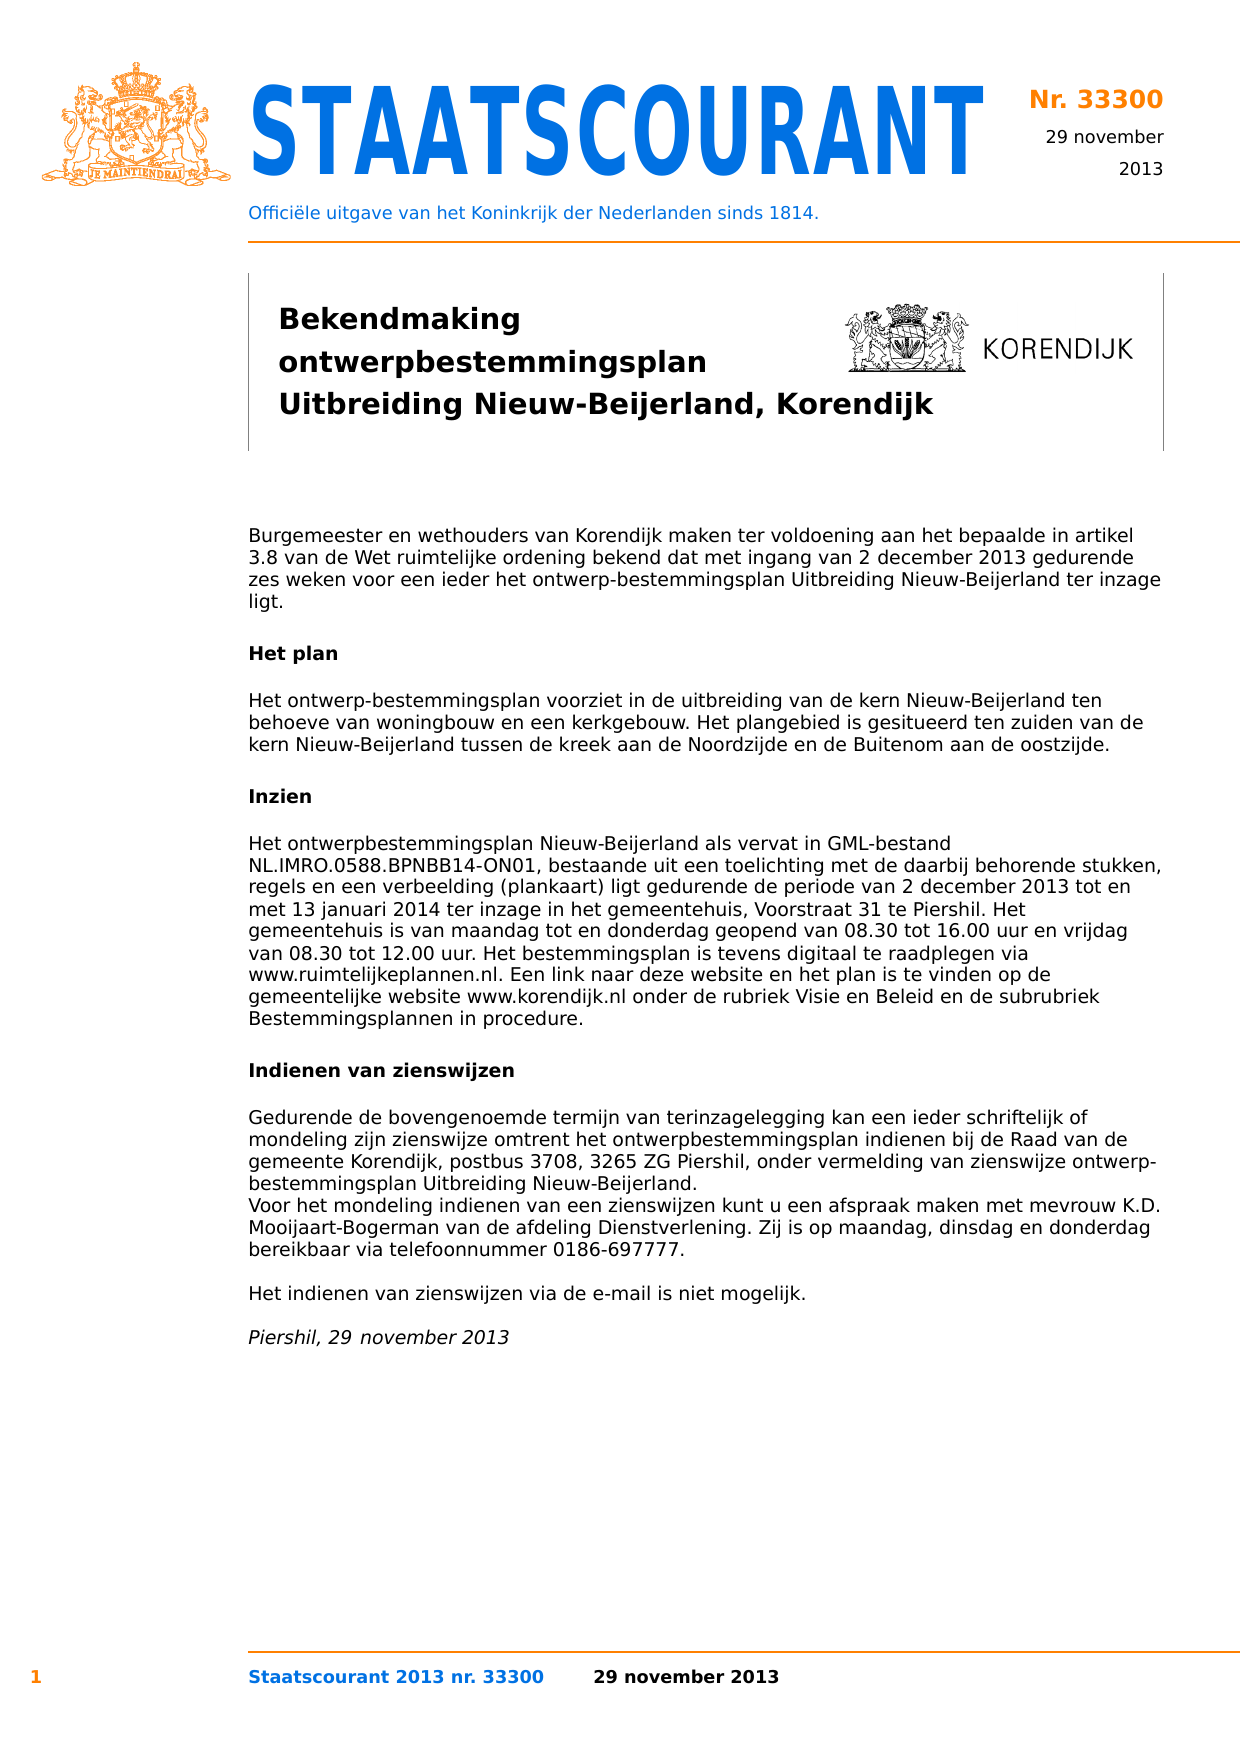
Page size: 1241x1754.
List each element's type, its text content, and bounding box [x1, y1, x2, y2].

text Burgemeester en wethouders van Korendijk maken ter voldoening aan het bepaalde in artikel 3.8 van de Wet ruimtelijke ordening bekend dat met ingang van 2 december 2013 gedurende zes weken voor een ieder het ontwerp-bestemmingsplan Uitbreiding Nieuw-Beijerland ter inzage ligt. [248, 525, 1163, 613]
picture [41, 62, 231, 186]
table_cell 2013 [998, 153, 1240, 203]
table_header Nr. 33300 [998, 62, 1240, 121]
text Gedurende de bovengenoemde termijn van terinzagelegging kan een ieder schriftelijk of mondeling zijn zienswijze omtrent het ontwerpbestemmingsplan indienen bij de Raad van de gemeente Korendijk, postbus 3708, 3265 ZG Piershil, onder vermelding van zienswijze ontwerp-bestemmingsplan Uitbreiding Nieuw-Beijerland. [248, 1107, 1163, 1195]
subtitle Indienen van zienswijzen [248, 1060, 1163, 1082]
subtitle Bekendmaking ontwerpbestemmingsplan Uitbreiding Nieuw-Beijerland, Korendijk [249, 273, 1163, 451]
table_cell 29 november [998, 121, 1240, 153]
picture [844, 302, 1134, 374]
text Het ontwerpbestemmingsplan Nieuw-Beijerland als vervat in GML-bestand NL.IMRO.0588.BPNBB14-ON01, bestaande uit een toelichting met de daarbij behorende stukken, regels en een verbeelding (plankaart) ligt gedurende de periode van 2 december 2013 tot en met 13 januari 2014 ter inzage in het gemeentehuis, Voorstraat 31 te Piershil. Het gemeentehuis is van maandag tot en donderdag geopend van 08.30 tot 16.00 uur en vrijdag van 08.30 tot 12.00 uur. Het bestemmingsplan is tevens digitaal te raadplegen via www.ruimtelijkeplannen.nl. Een link naar deze website en het plan is te vinden op de gemeentelijke website www.korendijk.nl onder de rubriek Visie en Beleid en de subrubriek Bestemmingsplannen in procedure. [248, 832, 1163, 1030]
text Voor het mondeling indienen van een zienswijzen kunt u een afspraak maken met mevrouw K.D. Mooijaart-Bogerman van de afdeling Dienstverlening. Zij is op maandag, dinsdag en donderdag bereikbaar via telefoonnummer 0186-697777. [248, 1195, 1163, 1261]
table_cell Officiële uitgave van het Koninkrijk der Nederlanden sinds 1814. [248, 203, 1240, 241]
subtitle Inzien [248, 786, 1163, 807]
text Piershil, 29 november 2013 [248, 1327, 1163, 1349]
text Het indienen van zienswijzen via de e-mail is niet mogelijk. [248, 1283, 1163, 1305]
table_header [25, 62, 248, 241]
subtitle Het plan [248, 643, 1163, 664]
text Het ontwerp-bestemmingsplan voorziet in de uitbreiding van de kern Nieuw-Beijerland ten behoeve van woningbouw en een kerkgebouw. Het plangebied is gesitueerd ten zuiden van de kern Nieuw-Beijerland tussen de kreek aan de Noordzijde en de Buitenom aan de oostzijde. [248, 689, 1163, 756]
table_header STAATSCOURANT [248, 62, 998, 203]
